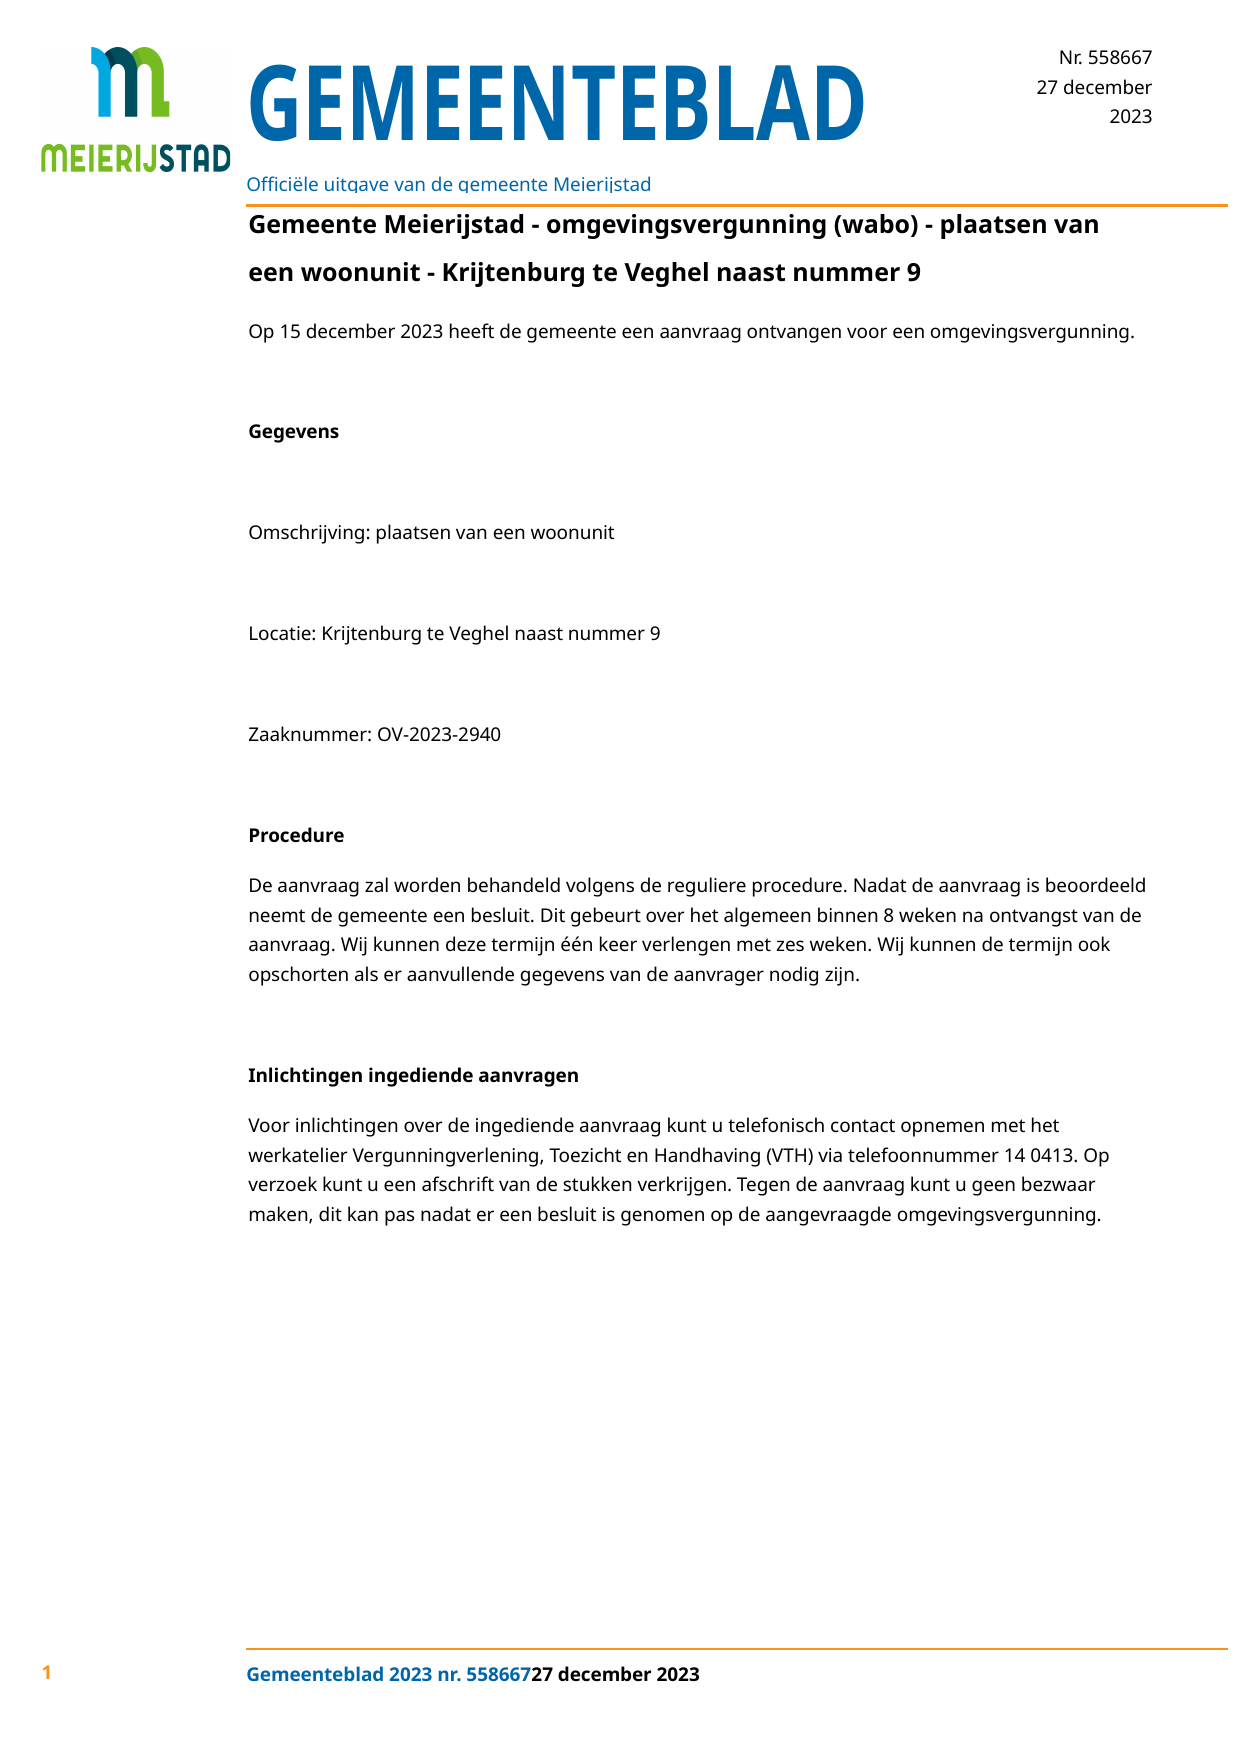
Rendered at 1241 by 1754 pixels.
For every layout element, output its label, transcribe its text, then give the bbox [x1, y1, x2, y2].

text Procedure [248, 822, 1152, 848]
text Zaaknummer: OV-2023-2940 [248, 721, 1152, 747]
text Gemeente Meierijstad - omgevingsvergunning (wabo) - plaatsen van een woonunit - Krijtenburg te Veghel naast nummer 9 [248, 207, 1152, 288]
text Op 15 december 2023 heeft de gemeente een aanvraag ontvangen voor een omgevingsvergunning. [248, 318, 1152, 344]
text Voor inlichtingen over de ingediende aanvraag kunt u telefonisch contact opnemen met het werkatelier Vergunningverlening, Toezicht en Handhaving (VTH) via telefoonnummer 14 0413. Op verzoek kunt u een afschrift van de stukken verkrijgen. Tegen de aanvraag kunt u geen bezwaar maken, dit kan pas nadat er een besluit is genomen op de aangevraagde omgevingsvergunning. [248, 1112, 1152, 1227]
text Inlichtingen ingediende aanvragen [248, 1062, 1152, 1088]
text Omschrijving: plaatsen van een woonunit [248, 519, 1152, 545]
text De aanvraag zal worden behandeld volgens de reguliere procedure. Nadat de aanvraag is beoordeeld neemt de gemeente een besluit. Dit gebeurt over het algemeen binnen 8 weken na ontvangst van de aanvraag. Wij kunnen deze termijn één keer verlengen met zes weken. Wij kunnen de termijn ook opschorten als er aanvullende gegevens van de aanvrager nodig zijn. [248, 872, 1152, 987]
text Gegevens [248, 419, 1152, 444]
text Locatie: Krijtenburg te Veghel naast nummer 9 [248, 620, 1152, 646]
picture [41, 47, 231, 172]
